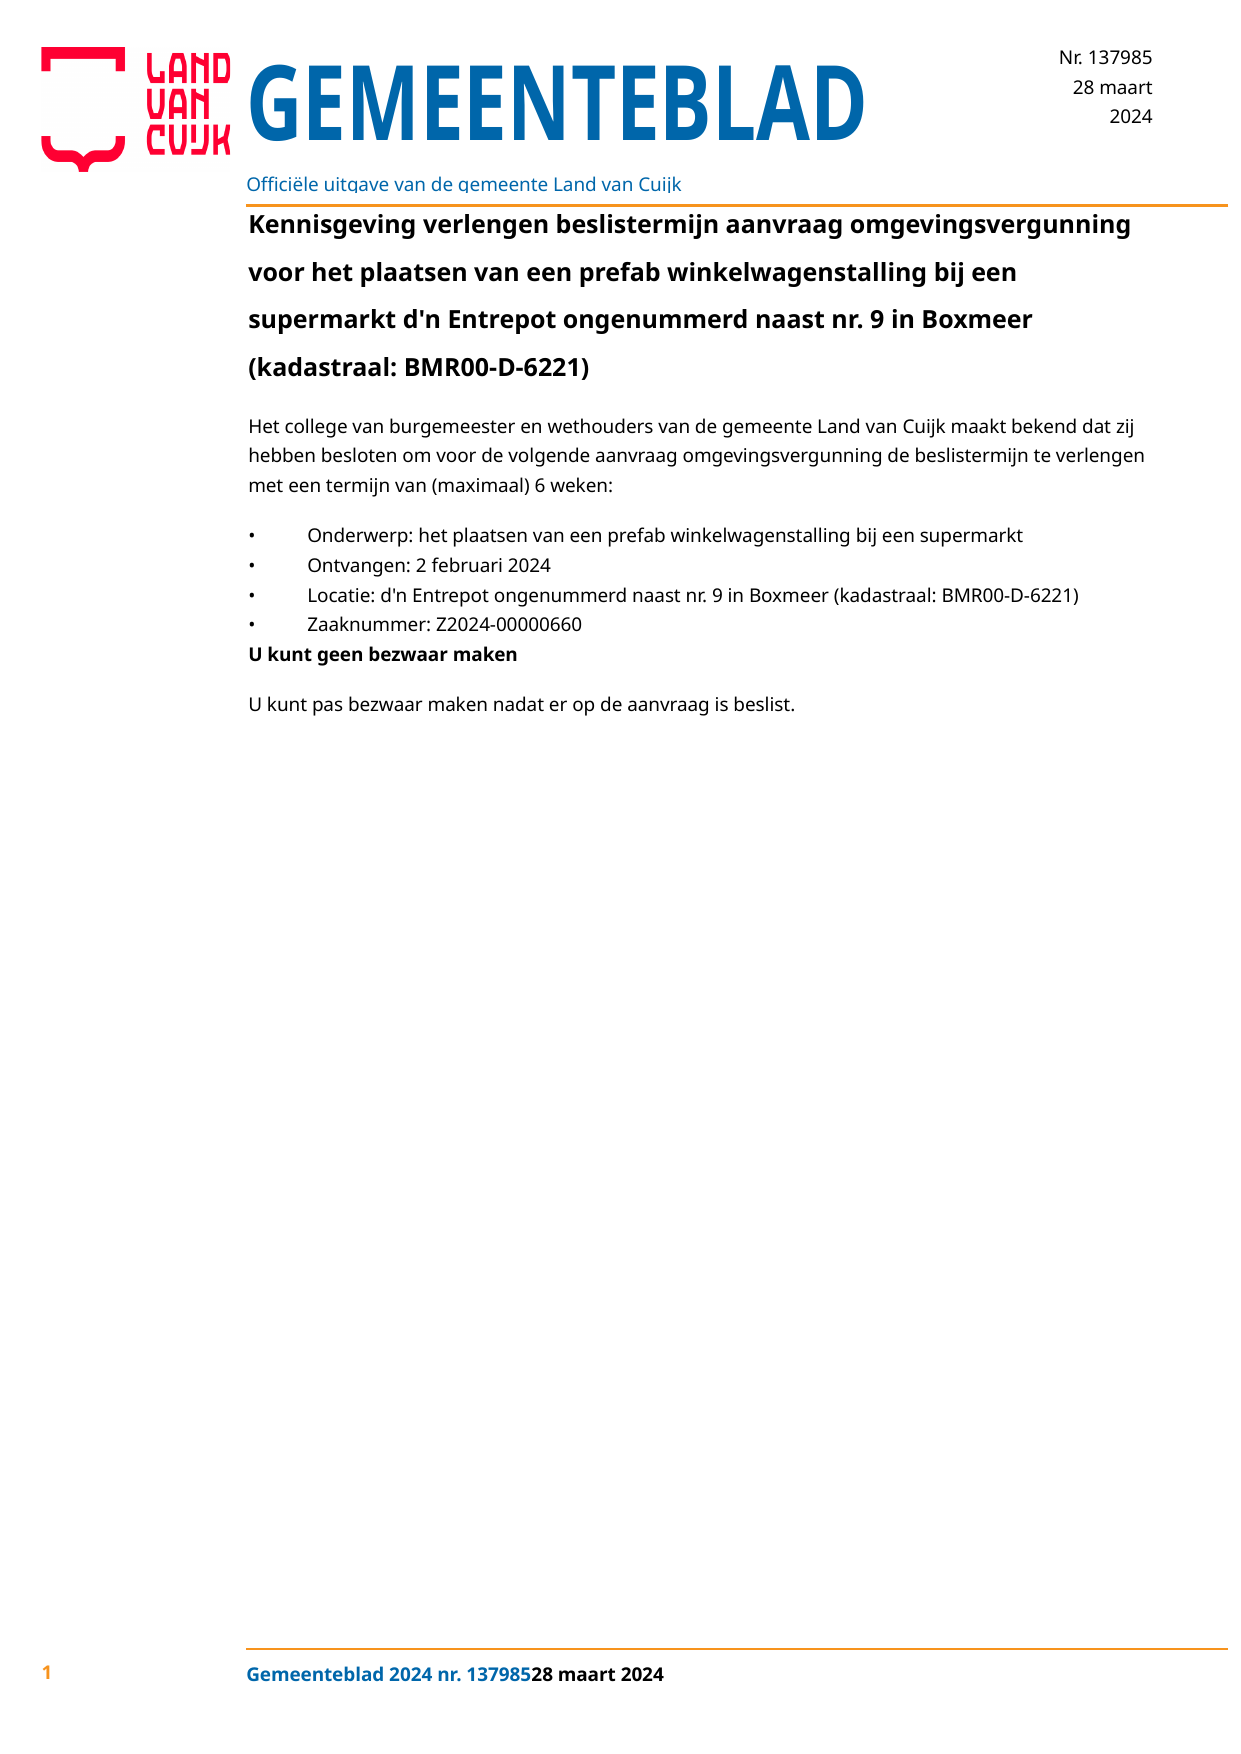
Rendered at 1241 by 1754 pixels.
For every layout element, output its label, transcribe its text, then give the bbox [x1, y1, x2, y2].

text U kunt pas bezwaar maken nadat er op de aanvraag is beslist. [248, 691, 1152, 717]
text Het college van burgemeester en wethouders van de gemeente Land van Cuijk maakt bekend dat zij hebben besloten om voor de volgende aanvraag omgevingsvergunning de beslistermijn te verlengen met een termijn van (maximaal) 6 weken: [248, 413, 1152, 498]
text Kennisgeving verlengen beslistermijn aanvraag omgevingsvergunning voor het plaatsen van een prefab winkelwagenstalling bij een supermarkt d'n Entrepot ongenummerd naast nr. 9 in Boxmeer (kadastraal: BMR00-D-6221) [248, 207, 1152, 384]
list Zaaknummer: Z2024-00000660 [248, 611, 1152, 637]
text U kunt geen bezwaar maken [248, 641, 1152, 667]
picture [41, 47, 231, 172]
list Ontvangen: 2 februari 2024 [248, 552, 1152, 578]
list Locatie: d'n Entrepot ongenummerd naast nr. 9 in Boxmeer (kadastraal: BMR00-D-6221) [248, 582, 1152, 608]
list Onderwerp: het plaatsen van een prefab winkelwagenstalling bij een supermarkt [248, 523, 1152, 548]
